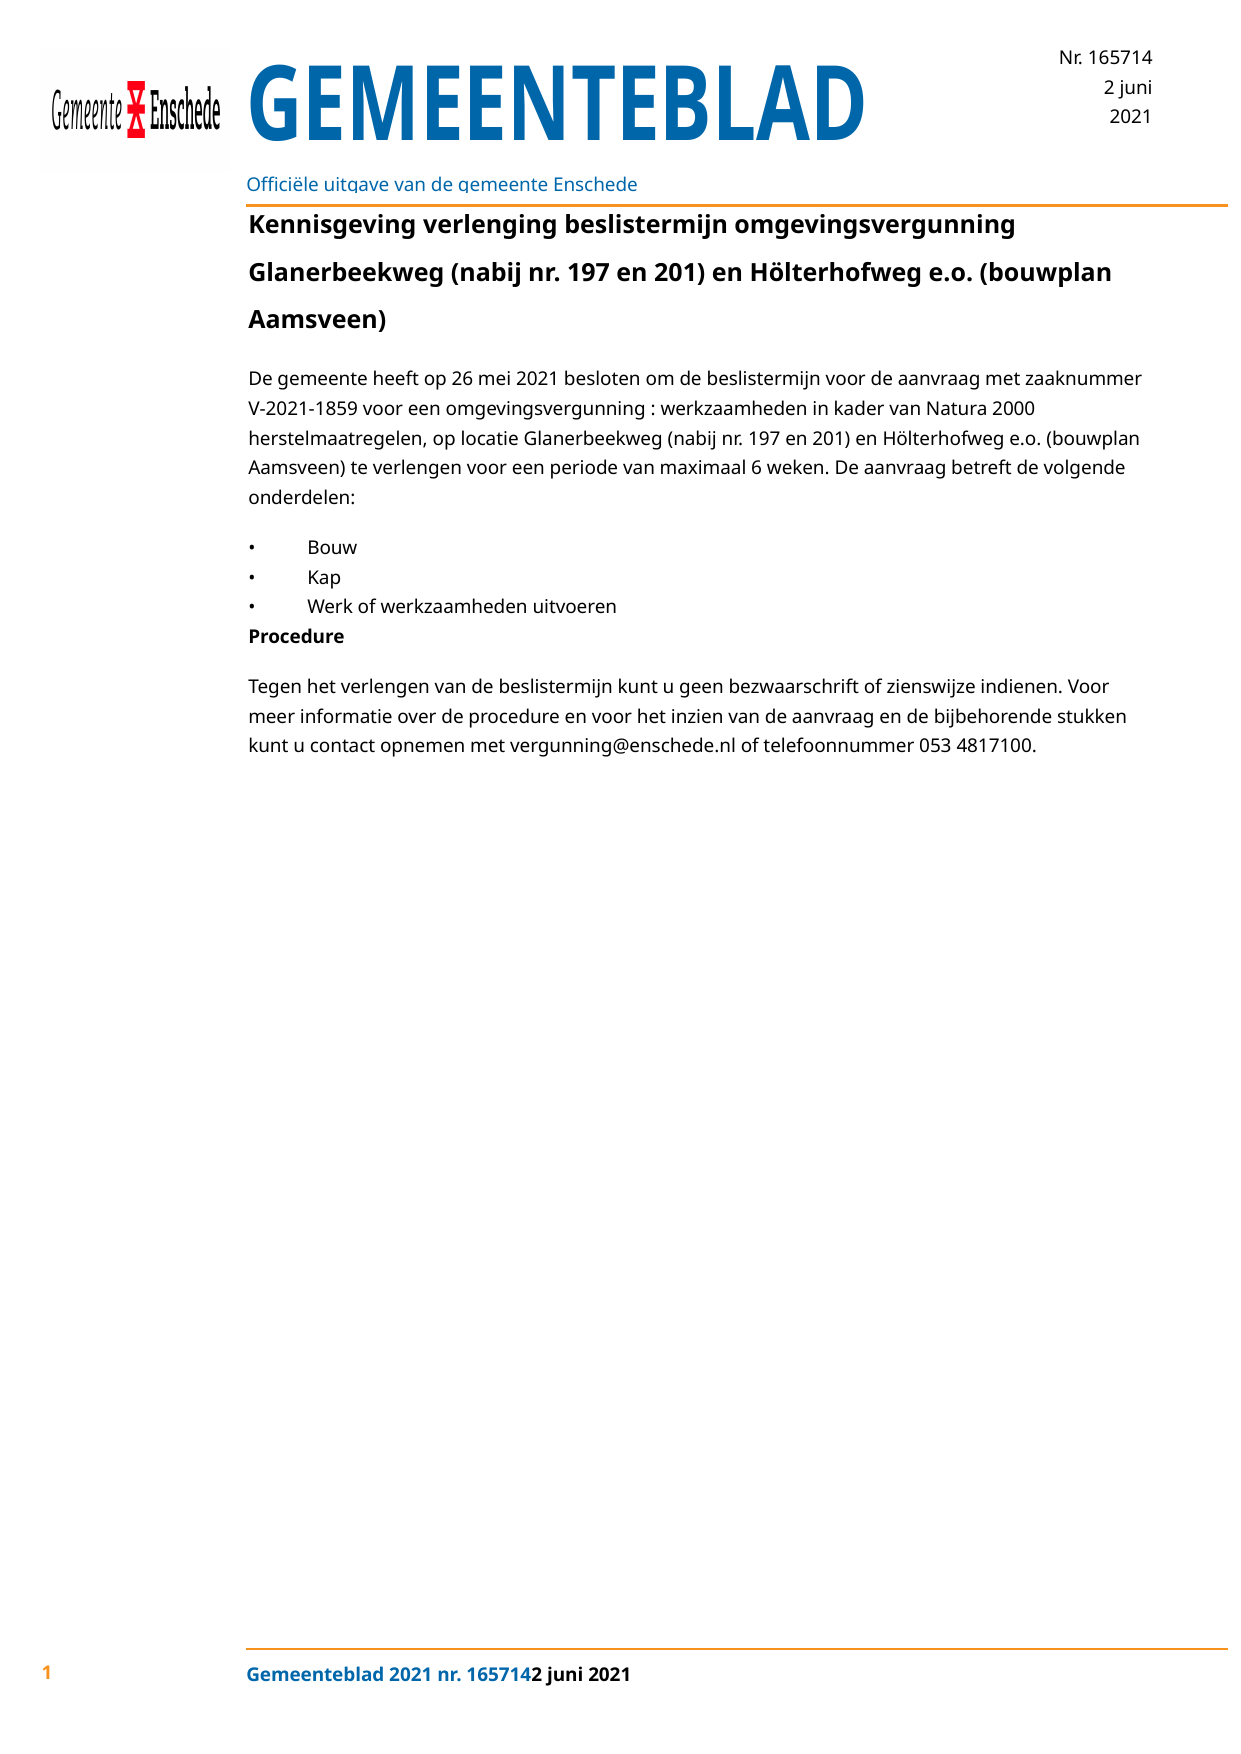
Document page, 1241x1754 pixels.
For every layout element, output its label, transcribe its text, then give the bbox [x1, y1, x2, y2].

text Tegen het verlengen van de beslistermijn kunt u geen bezwaarschrift of zienswijze indienen. Voor meer informatie over de procedure en voor het inzien van de aanvraag en de bijbehorende stukken kunt u contact opnemen met vergunning@enschede.nl of telefoonnummer 053 4817100. [248, 673, 1152, 758]
text De gemeente heeft op 26 mei 2021 besloten om de beslistermijn voor de aanvraag met zaaknummer V-2021-1859 voor een omgevingsvergunning : werkzaamheden in kader van Natura 2000 herstelmaatregelen, op locatie Glanerbeekweg (nabij nr. 197 en 201) en Hölterhofweg e.o. (bouwplan Aamsveen) te verlengen voor een periode van maximaal 6 weken. De aanvraag betreft de volgende onderdelen: [248, 366, 1152, 509]
list Bouw [248, 534, 1152, 560]
picture [41, 47, 231, 172]
text Kennisgeving verlenging beslistermijn omgevingsvergunning Glanerbeekweg (nabij nr. 197 en 201) en Hölterhofweg e.o. (bouwplan Aamsveen) [248, 207, 1152, 336]
text Procedure [248, 623, 1152, 649]
list Kap [248, 564, 1152, 589]
list Werk of werkzaamheden uitvoeren [248, 593, 1152, 619]
